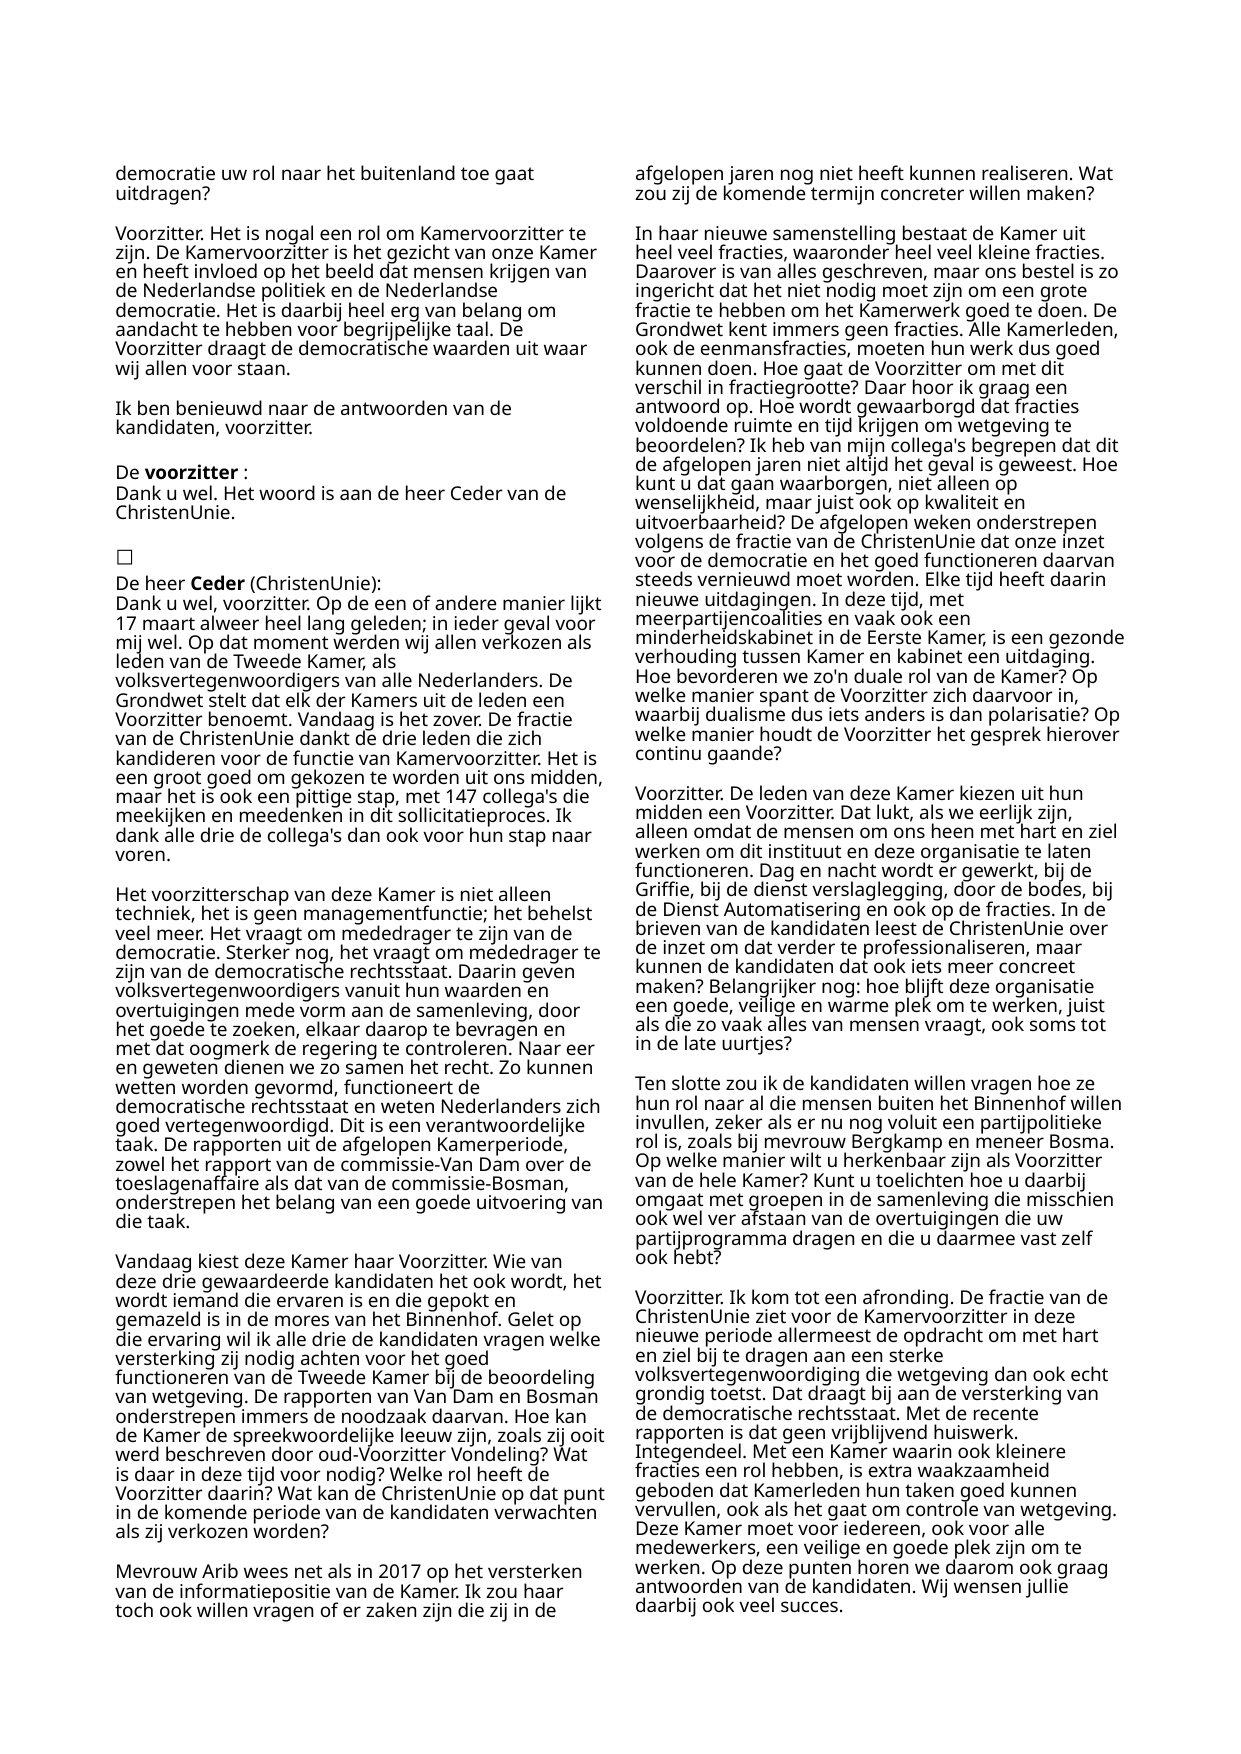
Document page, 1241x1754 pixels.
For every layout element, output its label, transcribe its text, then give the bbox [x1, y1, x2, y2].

text Het voorzitterschap van deze Kamer is niet alleen techniek, het is geen managementfunctie; het behelst veel meer. Het vraagt om mededrager te zijn van de democratie. Sterker nog, het vraagt om mededrager te zijn van de democratische rechtsstaat. Daarin geven volksvertegenwoordigers vanuit hun waarden en overtuigingen mede vorm aan de samenleving, door het goede te zoeken, elkaar daarop te bevragen en met dat oogmerk de regering te controleren. Naar eer en geweten dienen we zo samen het recht. Zo kunnen wetten worden gevormd, functioneert de democratische rechtsstaat en weten Nederlanders zich goed vertegenwoordigd. Dit is een verantwoordelijke taak. De rapporten uit de afgelopen Kamerperiode, zowel het rapport van de commissie-Van Dam over de toeslagenaffaire als dat van de commissie-Bosman, onderstrepen het belang van een goede uitvoering van die taak. [115, 886, 605, 1233]
text Voorzitter. Het is nogal een rol om Kamervoorzitter te zijn. De Kamervoorzitter is het gezicht van onze Kamer en heeft invloed op het beeld dat mensen krijgen van de Nederlandse politiek en de Nederlandse democratie. Het is daarbij heel erg van belang om aandacht te hebben voor begrijpelijke taal. De Voorzitter draagt de democratische waarden uit waar wij allen voor staan. [115, 224, 605, 379]
text afgelopen jaren nog niet heeft kunnen realiseren. Wat zou zij de komende termijn concreter willen maken? [635, 165, 1125, 204]
text Voorzitter. Ik kom tot een afronding. De fractie van de ChristenUnie ziet voor de Kamervoorzitter in deze nieuwe periode allermeest de opdracht om met hart en ziel bij te dragen aan een sterke volksvertegenwoordiging die wetgeving dan ook echt grondig toetst. Dat draagt bij aan de versterking van de democratische rechtsstaat. Met de recente rapporten is dat geen vrijblijvend huiswerk. Integendeel. Met een Kamer waarin ook kleinere fracties een rol hebben, is extra waakzaamheid geboden dat Kamerleden hun taken goed kunnen vervullen, ook als het gaat om controle van wetgeving. Deze Kamer moet voor iedereen, ook voor alle medewerkers, een veilige en goede plek zijn om te werken. Op deze punten horen we daarom ook graag antwoorden van de kandidaten. Wij wensen jullie daarbij ook veel succes. [635, 1289, 1125, 1616]
text Dank u wel. Het woord is aan de heer Ceder van de ChristenUnie. [115, 484, 605, 523]
text Ten slotte zou ik de kandidaten willen vragen hoe ze hun rol naar al die mensen buiten het Binnenhof willen invullen, zeker als er nu nog voluit een partijpolitieke rol is, zoals bij mevrouw Bergkamp en meneer Bosma. Op welke manier wilt u herkenbaar zijn als Voorzitter van de hele Kamer? Kunt u toelichten hoe u daarbij omgaat met groepen in de samenleving die misschien ook wel ver afstaan van de overtuigingen die uw partijprogramma dragen en die u daarmee vast zelf ook hebt? [635, 1075, 1125, 1268]
text Ik ben benieuwd naar de antwoorden van de kandidaten, voorzitter. [115, 399, 605, 438]
text De heer Ceder (ChristenUnie): [115, 570, 605, 595]
text De voorzitter : [115, 459, 605, 484]
text In haar nieuwe samenstelling bestaat de Kamer uit heel veel fracties, waaronder heel veel kleine fracties. Daarover is van alles geschreven, maar ons bestel is zo ingericht dat het niet nodig moet zijn om een grote fractie te hebben om het Kamerwerk goed te doen. De Grondwet kent immers geen fracties. Alle Kamerleden, ook de eenmansfracties, moeten hun werk dus goed kunnen doen. Hoe gaat de Voorzitter om met dit verschil in fractiegrootte? Daar hoor ik graag een antwoord op. Hoe wordt gewaarborgd dat fracties voldoende ruimte en tijd krijgen om wetgeving te beoordelen? Ik heb van mijn collega's begrepen dat dit de afgelopen jaren niet altijd het geval is geweest. Hoe kunt u dat gaan waarborgen, niet alleen op wenselijkheid, maar juist ook op kwaliteit en uitvoerbaarheid? De afgelopen weken onderstrepen volgens de fractie van de ChristenUnie dat onze inzet voor de democratie en het goed functioneren daarvan steeds vernieuwd moet worden. Elke tijd heeft daarin nieuwe uitdagingen. In deze tijd, met meerpartijencoalities en vaak ook een minderheidskabinet in de Eerste Kamer, is een gezonde verhouding tussen Kamer en kabinet een uitdaging. Hoe bevorderen we zo'n duale rol van de Kamer? Op welke manier spant de Voorzitter zich daarvoor in, waarbij dualisme dus iets anders is dan polarisatie? Op welke manier houdt de Voorzitter het gesprek hierover continu gaande? [635, 224, 1125, 764]
text Vandaag kiest deze Kamer haar Voorzitter. Wie van deze drie gewaardeerde kandidaten het ook wordt, het wordt iemand die ervaren is en die gepokt en gemazeld is in de mores van het Binnenhof. Gelet op die ervaring wil ik alle drie de kandidaten vragen welke versterking zij nodig achten voor het goed functioneren van de Tweede Kamer bij de beoordeling van wetgeving. De rapporten van Van Dam en Bosman onderstrepen immers de noodzaak daarvan. Hoe kan de Kamer de spreekwoordelijke leeuw zijn, zoals zij ooit werd beschreven door oud-Voorzitter Vondeling? Wat is daar in deze tijd voor nodig? Welke rol heeft de Voorzitter daarin? Wat kan de ChristenUnie op dat punt in de komende periode van de kandidaten verwachten als zij verkozen worden? [115, 1253, 605, 1543]
text democratie uw rol naar het buitenland toe gaat uitdragen? [115, 165, 605, 204]
text Voorzitter. De leden van deze Kamer kiezen uit hun midden een Voorzitter. Dat lukt, als we eerlijk zijn, alleen omdat de mensen om ons heen met hart en ziel werken om dit instituut en deze organisatie te laten functioneren. Dag en nacht wordt er gewerkt, bij de Griffie, bij de dienst verslaglegging, door de bodes, bij de Dienst Automatisering en ook op de fracties. In de brieven van de kandidaten leest de ChristenUnie over de inzet om dat verder te professionaliseren, maar kunnen de kandidaten dat ook iets meer concreet maken? Belangrijker nog: hoe blijft deze organisatie een goede, veilige en warme plek om te werken, juist als die zo vaak alles van mensen vraagt, ook soms tot in de late uurtjes? [635, 785, 1125, 1055]
text Dank u wel, voorzitter. Op de een of andere manier lijkt 17 maart alweer heel lang geleden; in ieder geval voor mij wel. Op dat moment werden wij allen verkozen als leden van de Tweede Kamer, als volksvertegenwoordigers van alle Nederlanders. De Grondwet stelt dat elk der Kamers uit de leden een Voorzitter benoemt. Vandaag is het zover. De fractie van de ChristenUnie dankt de drie leden die zich kandideren voor de functie van Kamervoorzitter. Het is een groot goed om gekozen te worden uit ons midden, maar het is ook een pittige stap, met 147 collega's die meekijken en meedenken in dit sollicitatieproces. Ik dank alle drie de collega's dan ook voor hun stap naar voren. [115, 595, 605, 865]
text Mevrouw Arib wees net als in 2017 op het versterken van de informatiepositie van de Kamer. Ik zou haar toch ook willen vragen of er zaken zijn die zij in de [115, 1563, 605, 1621]
text ⬜ [115, 544, 605, 570]
